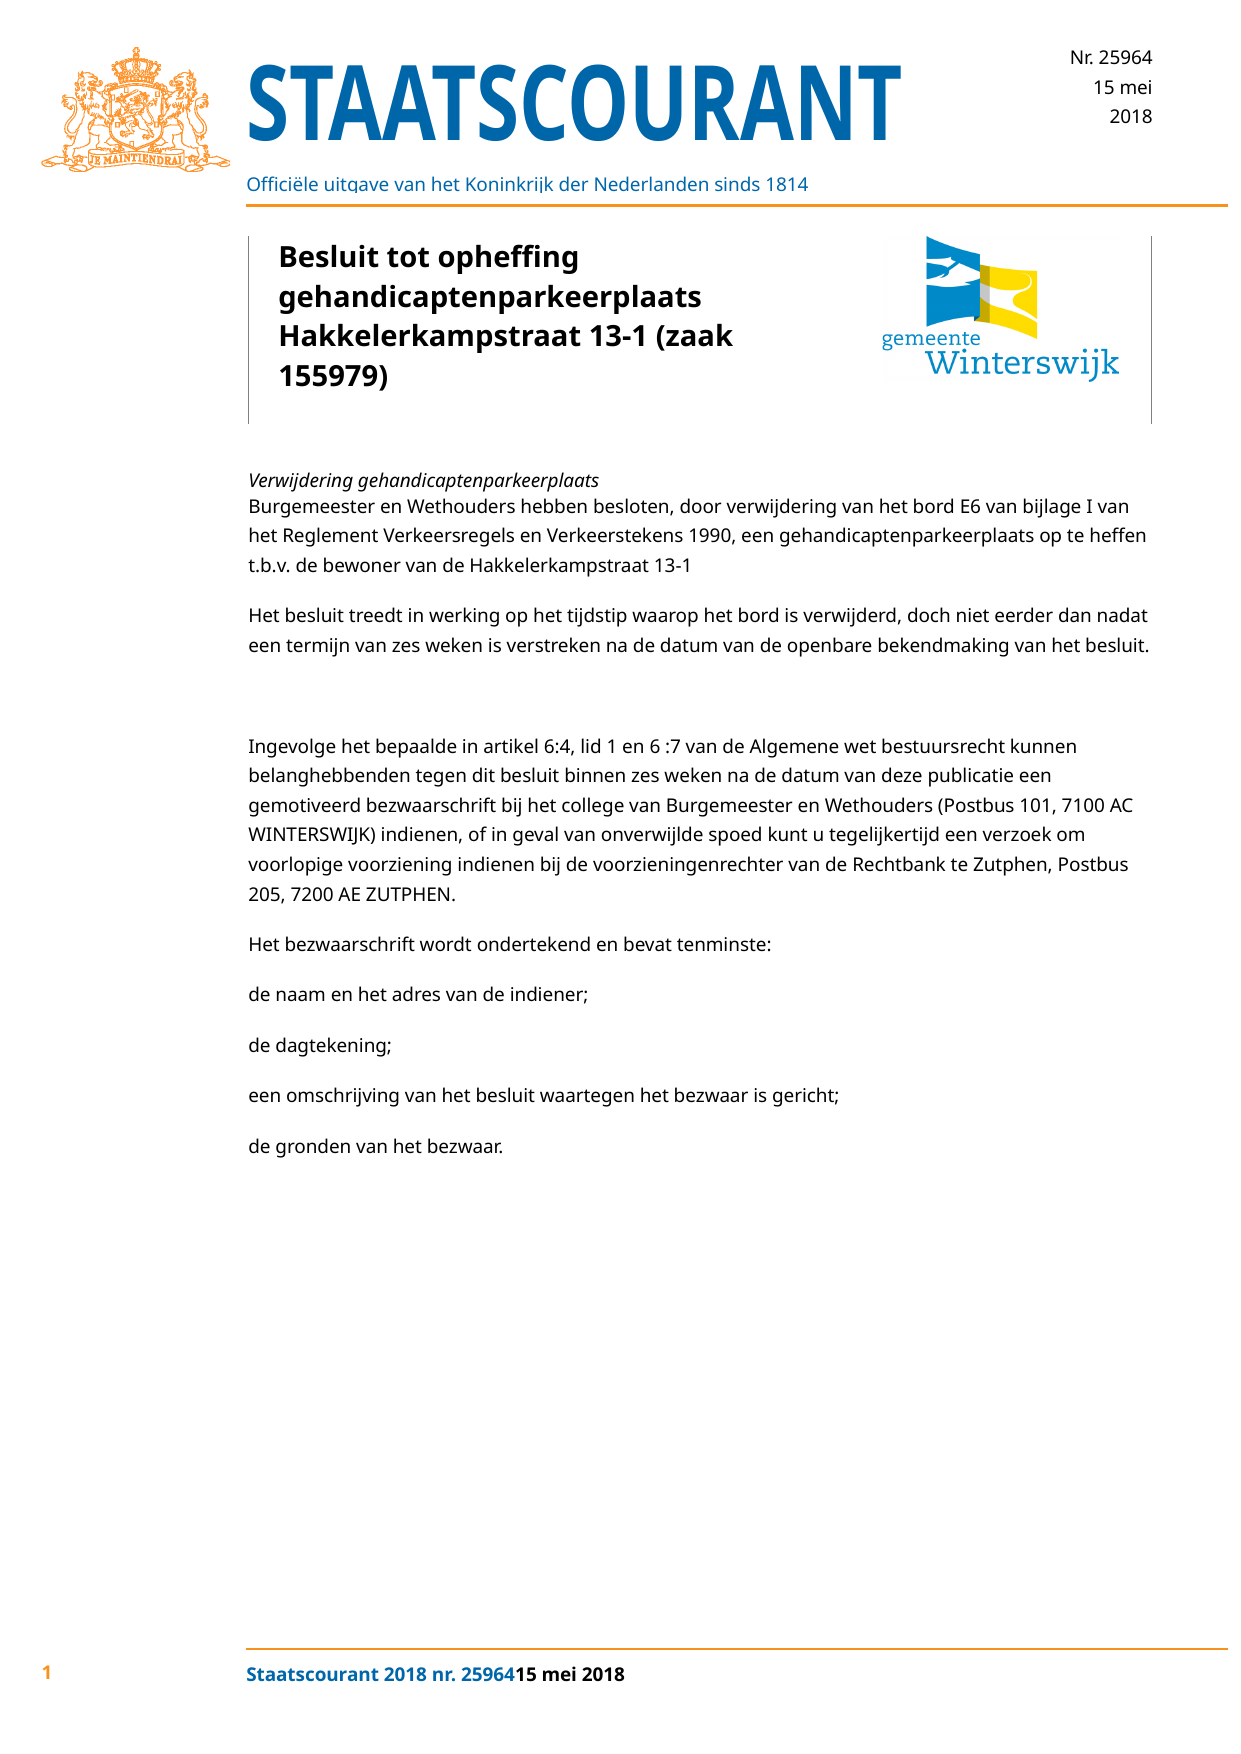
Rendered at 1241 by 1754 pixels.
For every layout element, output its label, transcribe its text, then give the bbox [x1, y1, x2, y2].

text Burgemeester en Wethouders hebben besloten, door verwijdering van het bord E6 van bijlage I van het Reglement Verkeersregels en Verkeerstekens 1990, een gehandicaptenparkeerplaats op te heffen t.b.v. de bewoner van de Hakkelerkampstraat 13-1 [248, 493, 1152, 578]
picture [1111, 360, 1119, 371]
picture [882, 236, 1119, 382]
picture [41, 47, 231, 172]
text Verwijdering gehandicaptenparkeerplaats [248, 467, 1152, 493]
text de dagtekening; [248, 1032, 1152, 1058]
text een omschrijving van het besluit waartegen het bezwaar is gericht; [248, 1082, 1152, 1108]
text Het besluit treedt in werking op het tijdstip waarop het bord is verwijderd, doch niet eerder dan nadat een termijn van zes weken is verstreken na de datum van de openbare bekendmaking van het besluit. [248, 602, 1152, 658]
table_header [850, 236, 1151, 424]
text de naam en het adres van de indiener; [248, 982, 1152, 1007]
table_header Besluit tot opheffing gehandicaptenparkeerplaats Hakkelerkampstraat 13-1 (zaak 155979) [249, 236, 850, 424]
text Ingevolge het bepaalde in artikel 6:4, lid 1 en 6 :7 van de Algemene wet bestuursrecht kunnen belanghebbenden tegen dit besluit binnen zes weken na de datum van deze publicatie een gemotiveerd bezwaarschrift bij het college van Burgemeester en Wethouders (Postbus 101, 7100 AC WINTERSWIJK) indienen, of in geval van onverwijlde spoed kunt u tegelijkertijd een verzoek om voorlopige voorziening indienen bij de voorzieningenrechter van de Rechtbank te Zutphen, Postbus 205, 7200 AE ZUTPHEN. [248, 733, 1152, 907]
text Het bezwaarschrift wordt ondertekend en bevat tenminste: [248, 931, 1152, 957]
text de gronden van het bezwaar. [248, 1133, 1152, 1159]
